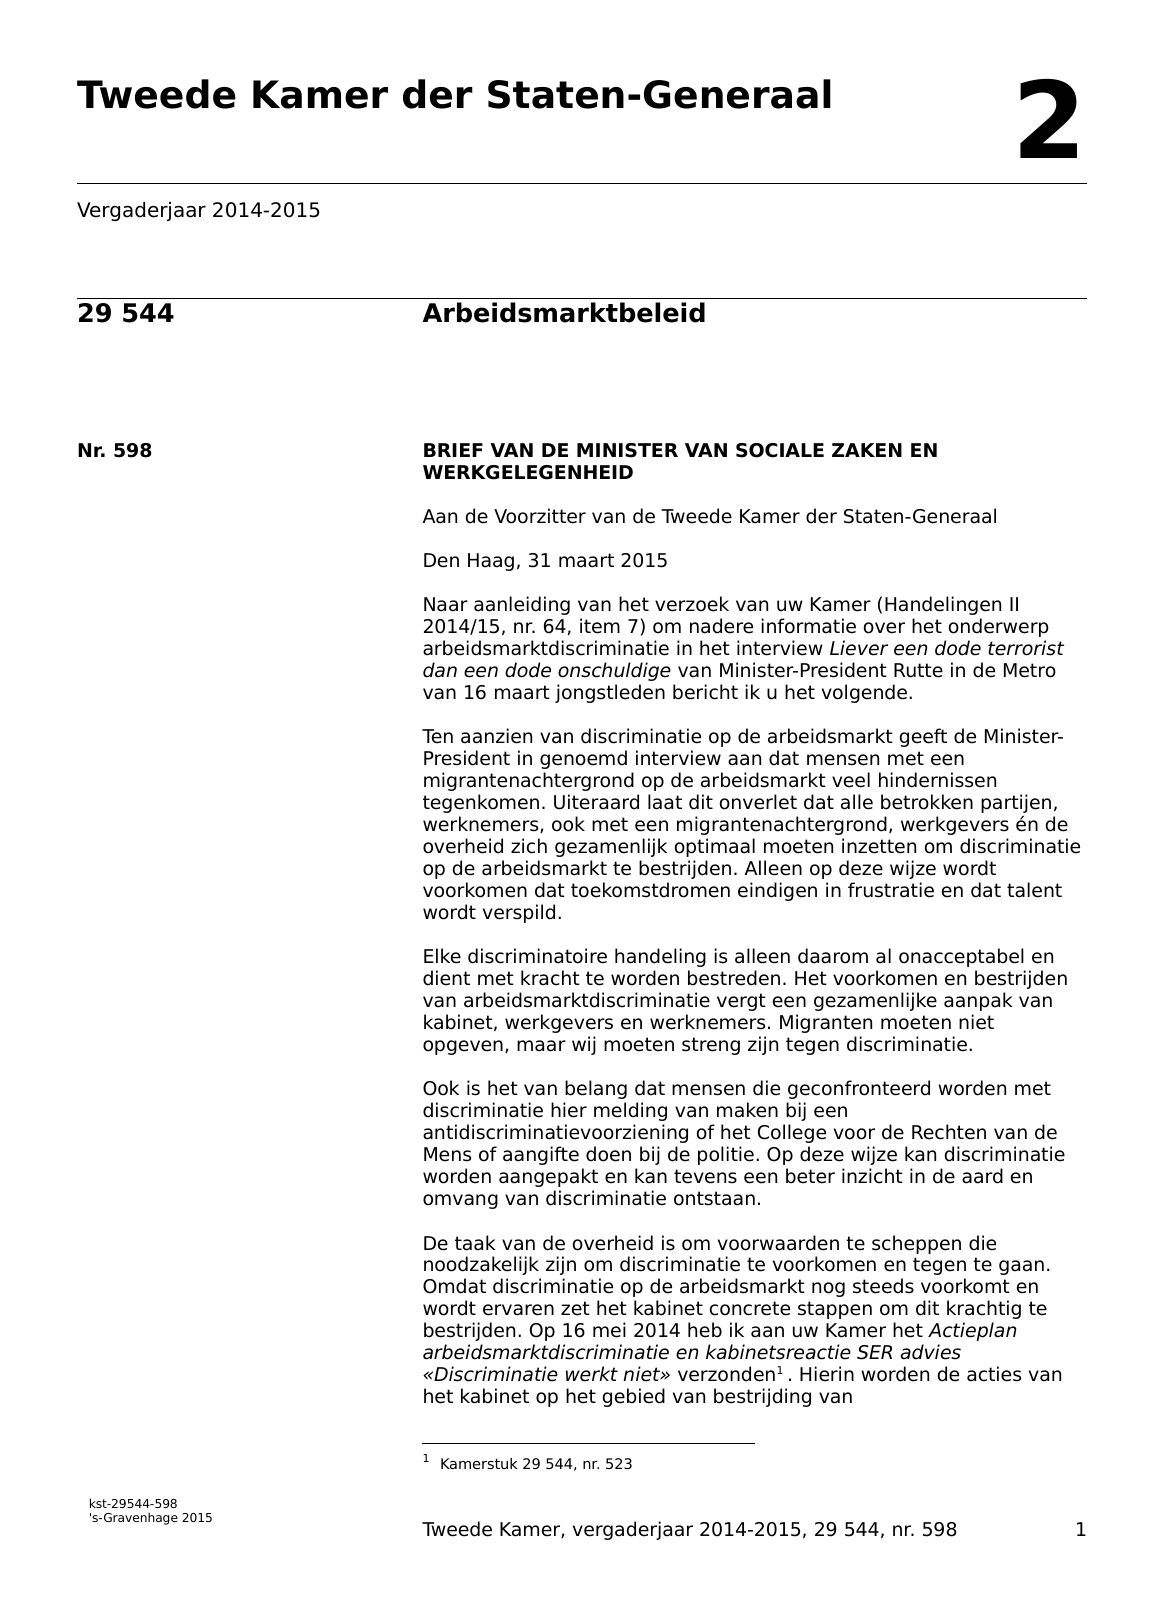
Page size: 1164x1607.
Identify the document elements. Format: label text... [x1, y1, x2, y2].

text Ook is het van belang dat mensen die geconfronteerd worden met discriminatie hier melding van maken bij een antidiscriminatievoorziening of het College voor de Rechten van de Mens of aangifte doen bij de politie. Op deze wijze kan discriminatie worden aangepakt en kan tevens een beter inzicht in de aard en omvang van discriminatie ontstaan. [422, 1078, 1087, 1210]
text 's-Gravenhage 2015 [88, 1511, 323, 1525]
text Omdat discriminatie op de arbeidsmarkt nog steeds voorkomt en wordt ervaren zet het kabinet concrete stappen om dit krachtig te bestrijden. Op 16 mei 2014 heb ik aan uw Kamer het Actieplan arbeidsmarktdiscriminatie en kabinetsreactie SER advies «Discriminatie werkt niet» verzonden. Hierin worden de acties van het kabinet op het gebied van bestrijding van [422, 1276, 1087, 1408]
subtitle 29 544 Arbeidsmarktbeleid [77, 299, 1087, 329]
text Kamerstuk 29 544, nr. 523 [422, 1452, 1087, 1474]
text Naar aanleiding van het verzoek van uw Kamer (Handelingen II 2014/15, nr. 64, item 7) om nadere informatie over het onderwerp arbeidsmarktdiscriminatie in het interview Liever een dode terrorist dan een dode onschuldige van Minister-President Rutte in de Metro van 16 maart jongstleden bericht ik u het volgende. [422, 594, 1087, 704]
text kst-29544-598 [88, 1497, 323, 1511]
table_header Tweede Kamer der Staten-Generaal [77, 59, 886, 183]
text Elke discriminatoire handeling is alleen daarom al onacceptabel en dient met kracht te worden bestreden. Het voorkomen en bestrijden van arbeidsmarktdiscriminatie vergt een gezamenlijke aanpak van kabinet, werkgevers en werknemers. Migranten moeten niet opgeven, maar wij moeten streng zijn tegen discriminatie. [422, 946, 1087, 1056]
text Ten aanzien van discriminatie op de arbeidsmarkt geeft de Minister-President in genoemd interview aan dat mensen met een migrantenachtergrond op de arbeidsmarkt veel hindernissen tegenkomen. Uiteraard laat dit onverlet dat alle betrokken partijen, werknemers, ook met een migrantenachtergrond, werkgevers én de overheid zich gezamenlijk optimaal moeten inzetten om discriminatie op de arbeidsmarkt te bestrijden. Alleen op deze wijze wordt voorkomen dat toekomstdromen eindigen in frustratie en dat talent wordt verspild. [422, 726, 1087, 924]
text Aan de Voorzitter van de Tweede Kamer der Staten-Generaal [422, 506, 1087, 528]
text De taak van de overheid is om voorwaarden te scheppen die noodzakelijk zijn om discriminatie te voorkomen en tegen te gaan. [422, 1232, 1087, 1276]
table_cell Vergaderjaar 2014-2015 [77, 184, 1087, 298]
subtitle Nr. 598 BRIEF VAN DE MINISTER VAN SOCIALE ZAKEN EN WERKGELEGENHEID [77, 440, 1087, 484]
text Den Haag, 31 maart 2015 [422, 550, 1087, 572]
table_header 2 [886, 59, 1087, 183]
